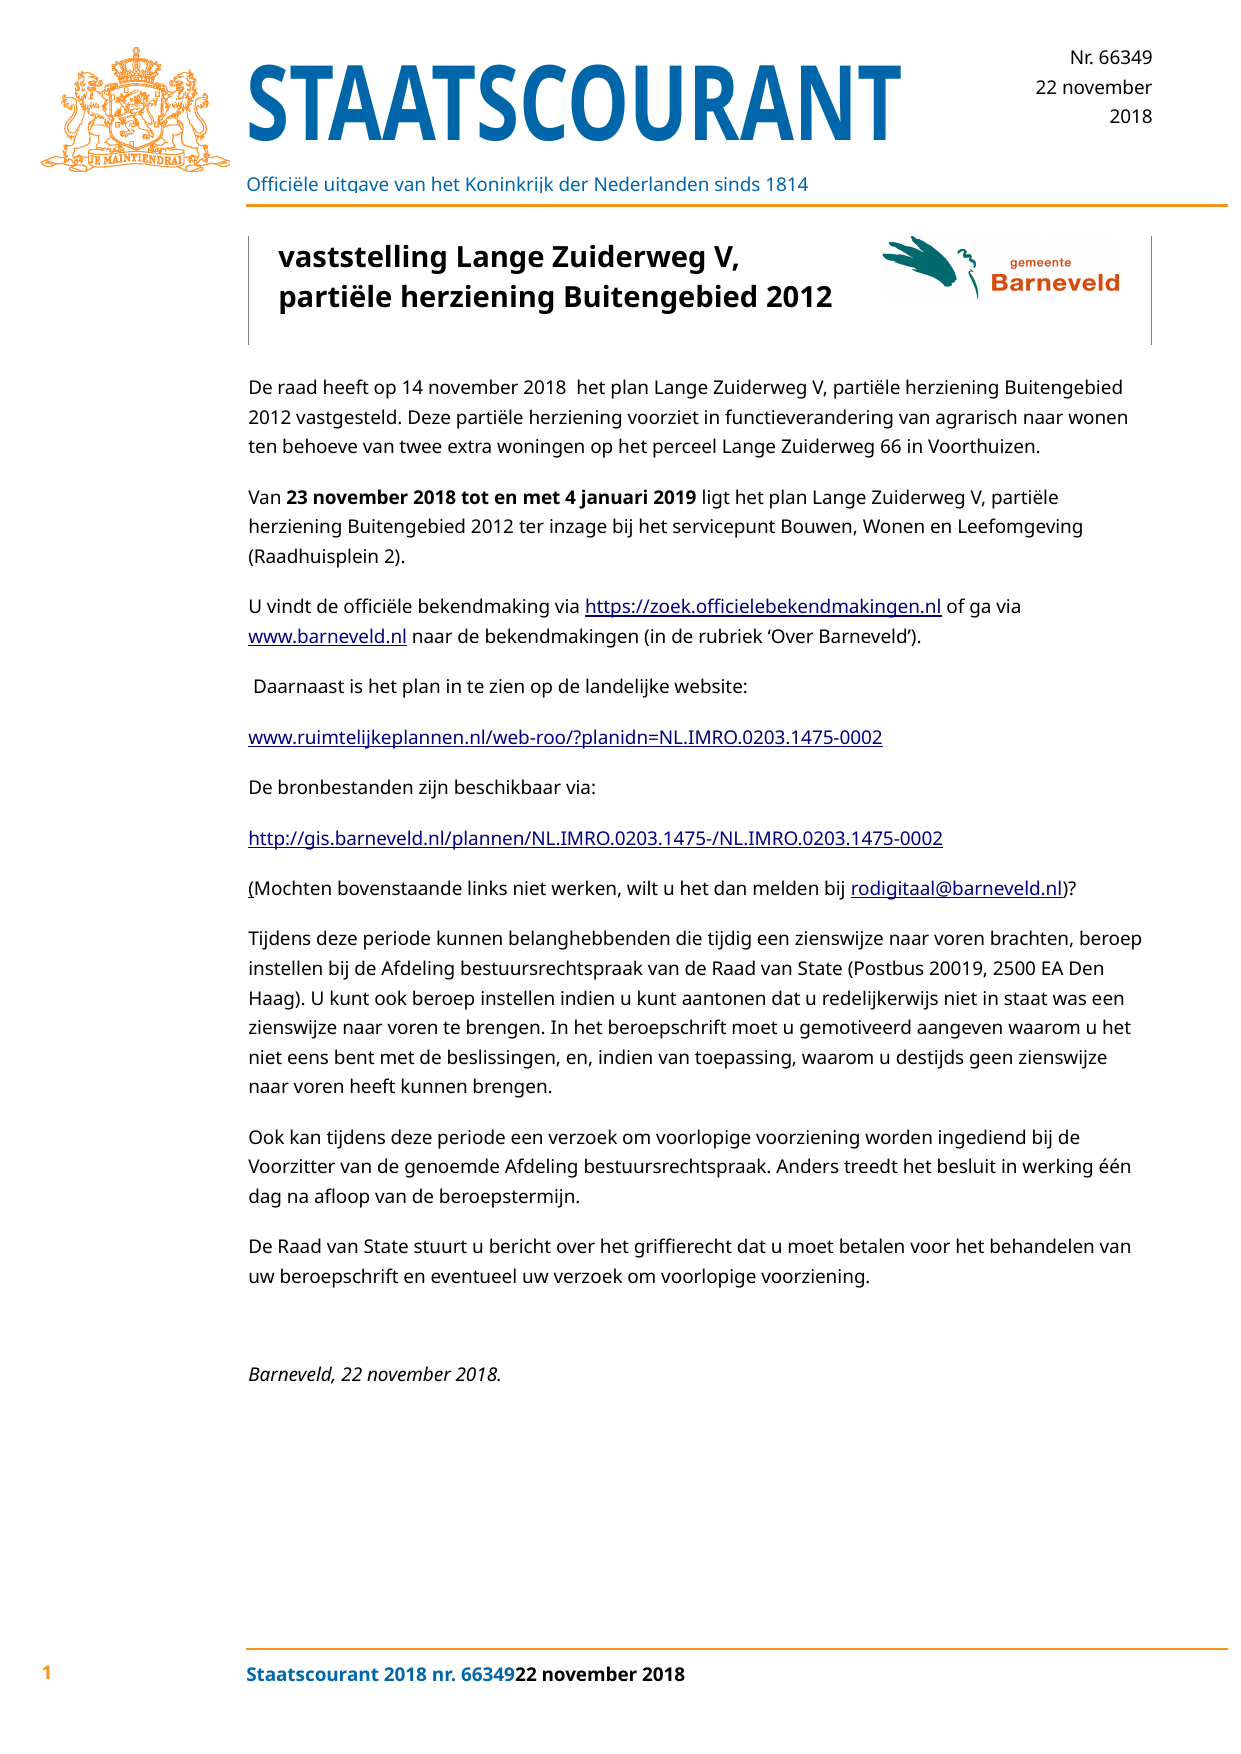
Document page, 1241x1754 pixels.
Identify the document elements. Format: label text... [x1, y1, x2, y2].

picture [882, 236, 1119, 299]
text De Raad van State stuurt u bericht over het griffierecht dat u moet betalen voor het behandelen van uw beroepschrift en eventueel uw verzoek om voorlopige voorziening. [248, 1233, 1152, 1289]
text http://gis.barneveld.nl/plannen/NL.IMRO.0203.1475-/NL.IMRO.0203.1475-0002 [248, 825, 1152, 850]
text Van 23 november 2018 tot en met 4 januari 2019 ligt het plan Lange Zuiderweg V, partiële herziening Buitengebied 2012 ter inzage bij het servicepunt Bouwen, Wonen en Leefomgeving (Raadhuisplein 2). [248, 484, 1152, 569]
text De raad heeft op 14 november 2018 het plan Lange Zuiderweg V, partiële herziening Buitengebied 2012 vastgesteld. Deze partiële herziening voorziet in functieverandering van agrarisch naar wonen ten behoeve van twee extra woningen op het perceel Lange Zuiderweg 66 in Voorthuizen. [248, 374, 1152, 459]
text Ook kan tijdens deze periode een verzoek om voorlopige voorziening worden ingediend bij de Voorzitter van de genoemde Afdeling bestuursrechtspraak. Anders treedt het besluit in werking één dag na afloop van de beroepstermijn. [248, 1124, 1152, 1209]
text Daarnaast is het plan in te zien op de landelijke website: [248, 673, 1152, 699]
table_header [850, 236, 1151, 345]
text U vindt de officiële bekendmaking via https://zoek.officielebekendmakingen.nl of ga via www.barneveld.nl naar de bekendmakingen (in de rubriek ‘Over Barneveld’). [248, 593, 1152, 649]
text Tijdens deze periode kunnen belanghebbenden die tijdig een zienswijze naar voren brachten, beroep instellen bij de Afdeling bestuursrechtspraak van de Raad van State (Postbus 20019, 2500 EA Den Haag). U kunt ook beroep instellen indien u kunt aantonen dat u redelijkerwijs niet in staat was een zienswijze naar voren te brengen. In het beroepschrift moet u gemotiveerd aangeven waarom u het niet eens bent met de beslissingen, en, indien van toepassing, waarom u destijds geen zienswijze naar voren heeft kunnen brengen. [248, 926, 1152, 1099]
text Barneveld, 22 november 2018. [248, 1361, 1152, 1387]
table_header vaststelling Lange Zuiderweg V, partiële herziening Buitengebied 2012 [249, 236, 850, 345]
text De bronbestanden zijn beschikbaar via: [248, 774, 1152, 800]
text (Mochten bovenstaande links niet werken, wilt u het dan melden bij rodigitaal@barneveld.nl)? [248, 875, 1152, 901]
text www.ruimtelijkeplannen.nl/web-roo/?planidn=NL.IMRO.0203.1475-0002 [248, 724, 1152, 749]
picture [41, 47, 231, 172]
